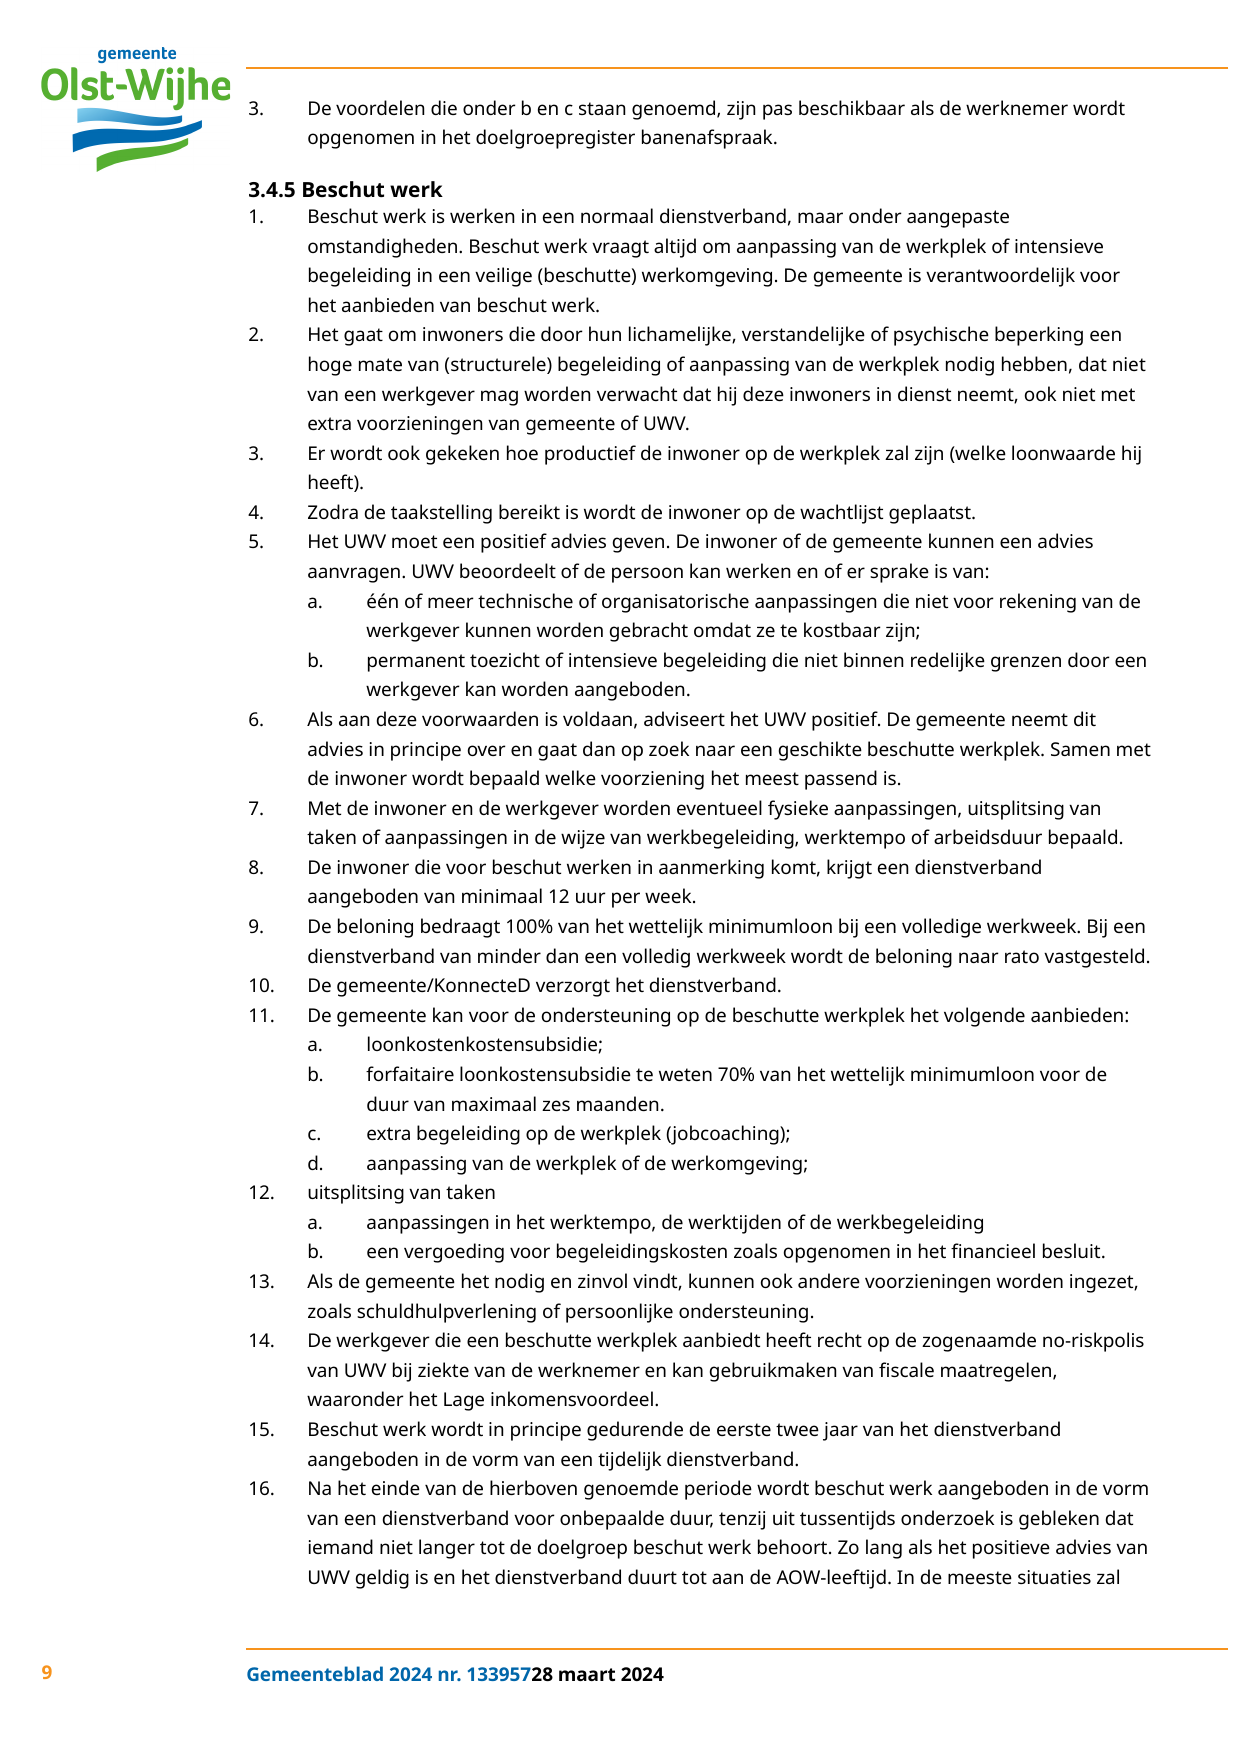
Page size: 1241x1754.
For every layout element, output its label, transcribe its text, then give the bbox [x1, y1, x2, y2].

list De werkgever die een beschutte werkplek aanbiedt heeft recht op de zogenaamde no-riskpolis van UWV bij ziekte van de werknemer en kan gebruikmaken van fiscale maatregelen, waaronder het Lage inkomensvoordeel. [248, 1327, 1152, 1412]
list loonkostenkostensubsidie; [307, 1032, 1152, 1057]
list De gemeente kan voor de ondersteuning op de beschutte werkplek het volgende aanbieden: [248, 1002, 1152, 1028]
list aanpassing van de werkplek of de werkomgeving; [307, 1150, 1152, 1176]
list Er wordt ook gekeken hoe productief de inwoner op de werkplek zal zijn (welke loonwaarde hij heeft). [248, 440, 1152, 495]
list één of meer technische of organisatorische aanpassingen die niet voor rekening van de werkgever kunnen worden gebracht omdat ze te kostbaar zijn; [307, 588, 1152, 643]
list Zodra de taakstelling bereikt is wordt de inwoner op de wachtlijst geplaatst. [248, 499, 1152, 525]
list uitsplitsing van taken [248, 1179, 1152, 1205]
list Beschut werk wordt in principe gedurende de eerste twee jaar van het dienstverband aangeboden in de vorm van een tijdelijk dienstverband. [248, 1416, 1152, 1471]
list Als de gemeente het nodig en zinvol vindt, kunnen ook andere voorzieningen worden ingezet, zoals schuldhulpverlening of persoonlijke ondersteuning. [248, 1268, 1152, 1323]
list De beloning bedraagt 100% van het wettelijk minimumloon bij een volledige werkweek. Bij een dienstverband van minder dan een volledig werkweek wordt de beloning naar rato vastgesteld. [248, 913, 1152, 968]
list Beschut werk is werken in een normaal dienstverband, maar onder aangepaste omstandigheden. Beschut werk vraagt altijd om aanpassing van de werkplek of intensieve begeleiding in een veilige (beschutte) werkomgeving. De gemeente is verantwoordelijk voor het aanbieden van beschut werk. [248, 203, 1152, 318]
list Het UWV moet een positief advies geven. De inwoner of de gemeente kunnen een advies aanvragen. UWV beoordeelt of de persoon kan werken en of er sprake is van: [248, 529, 1152, 584]
picture [41, 47, 231, 172]
list Het gaat om inwoners die door hun lichamelijke, verstandelijke of psychische beperking een hoge mate van (structurele) begeleiding of aanpassing van de werkplek nodig hebben, dat niet van een werkgever mag worden verwacht dat hij deze inwoners in dienst neemt, ook niet met extra voorzieningen van gemeente of UWV. [248, 322, 1152, 436]
list De inwoner die voor beschut werken in aanmerking komt, krijgt een dienstverband aangeboden van minimaal 12 uur per week. [248, 854, 1152, 909]
list aanpassingen in het werktempo, de werktijden of de werkbegeleiding [307, 1209, 1152, 1235]
list De voordelen die onder b en c staan genoemd, zijn pas beschikbaar als de werknemer wordt opgenomen in het doelgroepregister banenafspraak. [248, 95, 1152, 150]
text 3.4.5 Beschut werk [248, 175, 1152, 203]
list extra begeleiding op de werkplek (jobcoaching); [307, 1120, 1152, 1146]
list forfaitaire loonkostensubsidie te weten 70% van het wettelijk minimumloon voor de duur van maximaal zes maanden. [307, 1061, 1152, 1116]
list Met de inwoner en de werkgever worden eventueel fysieke aanpassingen, uitsplitsing van taken of aanpassingen in de wijze van werkbegeleiding, werktempo of arbeidsduur bepaald. [248, 795, 1152, 850]
list Na het einde van de hierboven genoemde periode wordt beschut werk aangeboden in de vorm van een dienstverband voor onbepaalde duur, tenzij uit tussentijds onderzoek is gebleken dat iemand niet langer tot de doelgroep beschut werk behoort. Zo lang als het positieve advies van UWV geldig is en het dienstverband duurt tot aan de AOW-leeftijd. In de meeste situaties zal [248, 1475, 1152, 1590]
list De gemeente/KonnecteD verzorgt het dienstverband. [248, 972, 1152, 998]
list permanent toezicht of intensieve begeleiding die niet binnen redelijke grenzen door een werkgever kan worden aangeboden. [307, 647, 1152, 702]
list Als aan deze voorwaarden is voldaan, adviseert het UWV positief. De gemeente neemt dit advies in principe over en gaat dan op zoek naar een geschikte beschutte werkplek. Samen met de inwoner wordt bepaald welke voorziening het meest passend is. [248, 706, 1152, 791]
list een vergoeding voor begeleidingskosten zoals opgenomen in het financieel besluit. [307, 1239, 1152, 1264]
